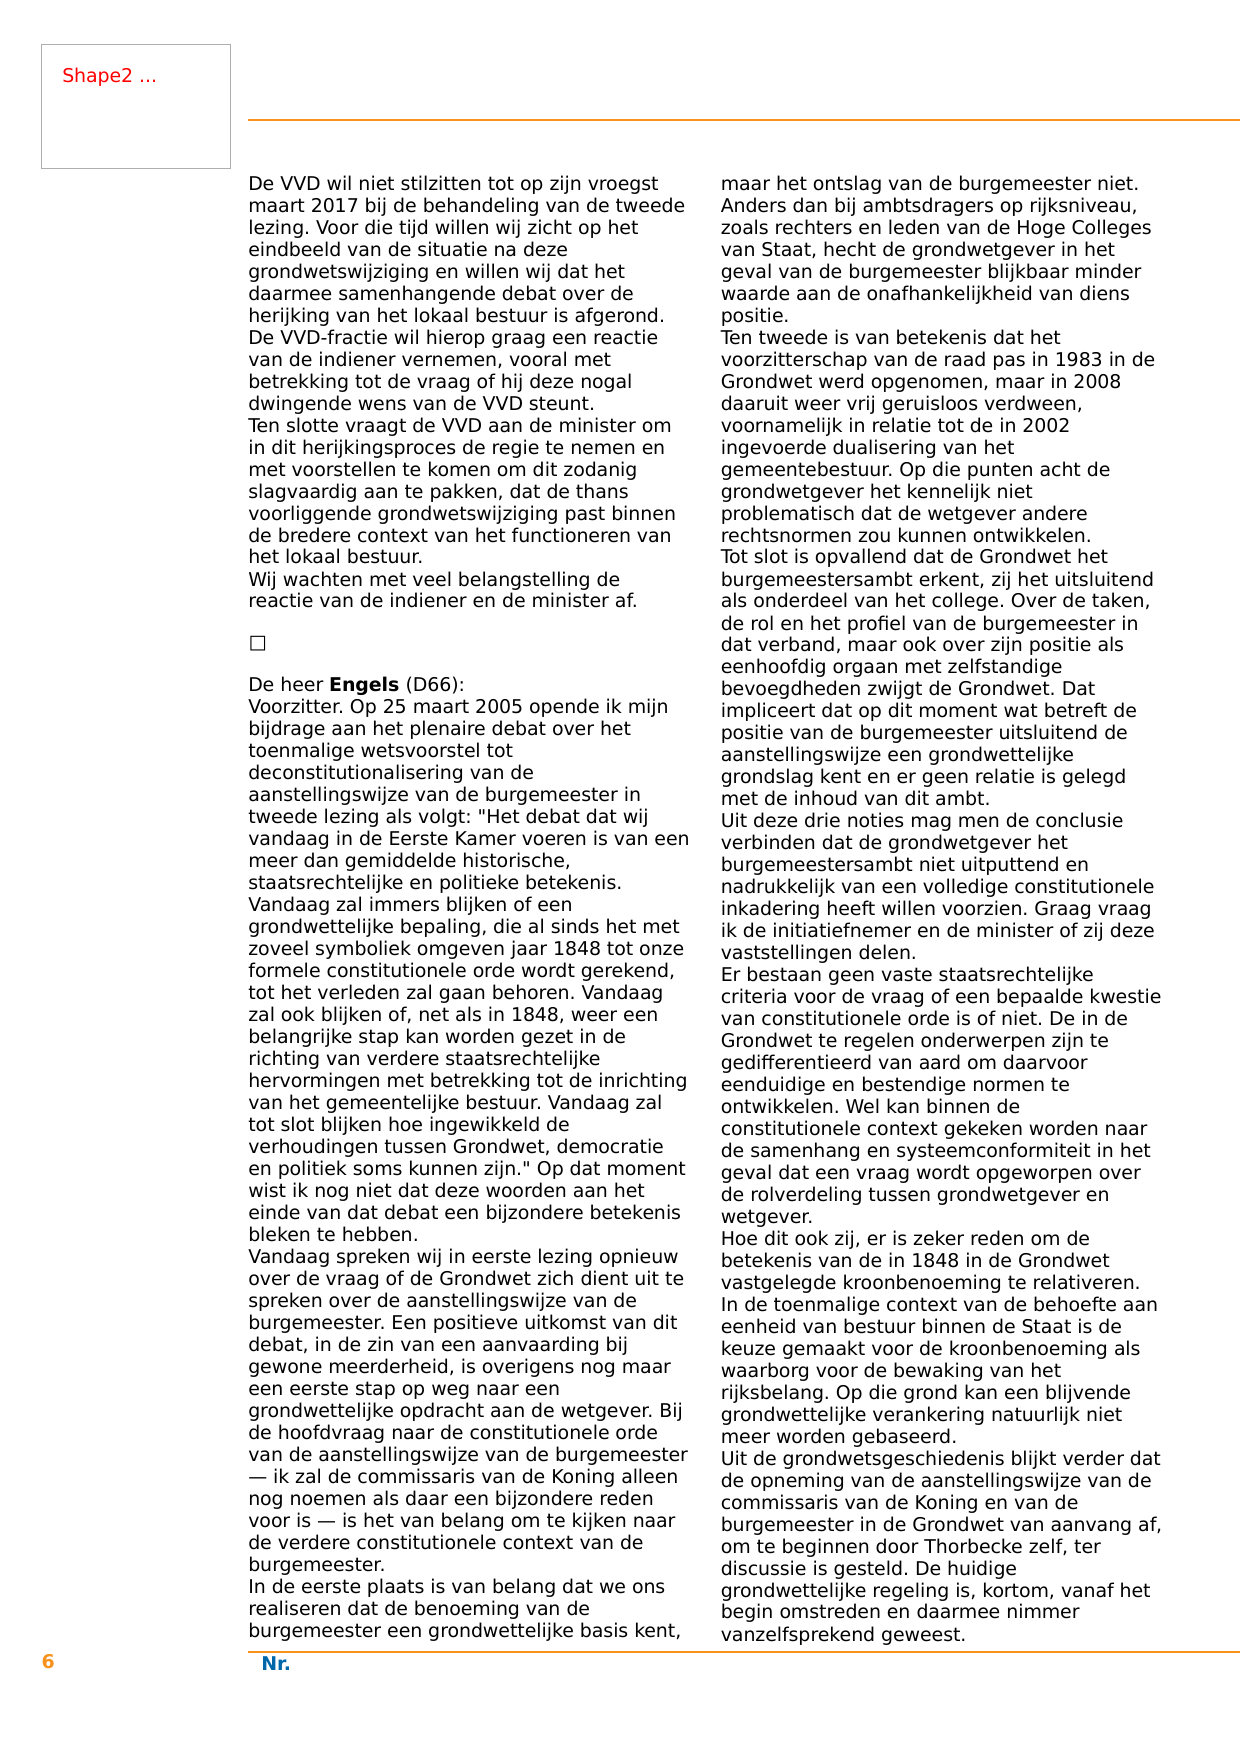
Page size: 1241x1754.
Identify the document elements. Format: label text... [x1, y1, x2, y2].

text Voorzitter. Op 25 maart 2005 opende ik mijn bijdrage aan het plenaire debat over het toenmalige wetsvoorstel tot deconstitutionalisering van de aanstellingswijze van de burgemeester in tweede lezing als volgt: "Het debat dat wij vandaag in de Eerste Kamer voeren is van een meer dan gemiddelde historische, staatsrechtelijke en politieke betekenis. Vandaag zal immers blijken of een grondwettelijke bepaling, die al sinds het met zoveel symboliek omgeven jaar 1848 tot onze formele constitutionele orde wordt gerekend, tot het verleden zal gaan behoren. Vandaag zal ook blijken of, net als in 1848, weer een belangrijke stap kan worden gezet in de richting van verdere staatsrechtelijke hervormingen met betrekking tot de inrichting van het gemeentelijke bestuur. Vandaag zal tot slot blijken hoe ingewikkeld de verhoudingen tussen Grondwet, democratie en politiek soms kunnen zijn." Op dat moment wist ik nog niet dat deze woorden aan het einde van dat debat een bijzondere betekenis bleken te hebben. [248, 696, 691, 1246]
text Tot slot is opvallend dat de Grondwet het burgemeestersambt erkent, zij het uitsluitend als onderdeel van het college. Over de taken, de rol en het profiel van de burgemeester in dat verband, maar ook over zijn positie als eenhoofdig orgaan met zelfstandige bevoegdheden zwijgt de Grondwet. Dat [721, 546, 1163, 700]
text Wij wachten met veel belangstelling de reactie van de indiener en de minister af. [248, 568, 691, 612]
text Ten tweede is van betekenis dat het voorzitterschap van de raad pas in 1983 in de Grondwet werd opgenomen, maar in 2008 daaruit weer vrij geruisloos verdween, voornamelijk in relatie tot de in 2002 ingevoerde dualisering van het gemeentebestuur. Op die punten acht de grondwetgever het kennelijk niet problematisch dat de wetgever andere rechtsnormen zou kunnen ontwikkelen. [721, 327, 1163, 546]
text impliceert dat op dit moment wat betreft de positie van de burgemeester uitsluitend de aanstellingswijze een grondwettelijke grondslag kent en er geen relatie is gelegd met de inhoud van dit ambt. [721, 700, 1163, 810]
text Ten slotte vraagt de VVD aan de minister om in dit herijkingsproces de regie te nemen en met voorstellen te komen om dit zodanig slagvaardig aan te pakken, dat de thans voorliggende grondwetswijziging past binnen de bredere context van het functioneren van het lokaal bestuur. [248, 414, 691, 568]
text De VVD wil niet stilzitten tot op zijn vroegst maart 2017 bij de behandeling van de tweede lezing. Voor die tijd willen wij zicht op het eindbeeld van de situatie na deze grondwetswijziging en willen wij dat het daarmee samenhangende debat over de herijking van het lokaal bestuur is afgerond. [248, 173, 691, 327]
text In de eerste plaats is van belang dat we ons realiseren dat de benoeming van de burgemeester een grondwettelijke basis kent, [248, 1576, 691, 1641]
text Vandaag spreken wij in eerste lezing opnieuw over de vraag of de Grondwet zich dient uit te spreken over de aanstellingswijze van de burgemeester. Een positieve uitkomst van dit debat, in de zin van een aanvaarding bij gewone meerderheid, is overigens nog maar een eerste stap op weg naar een grondwettelijke opdracht aan de wetgever. Bij de hoofdvraag naar de constitutionele orde van de aanstellingswijze van de burgemeester — ik zal de commissaris van de Koning alleen nog noemen als daar een bijzondere reden voor is — is het van belang om te kijken naar de verdere constitutionele context van de burgemeester. [248, 1246, 691, 1576]
text Uit deze drie noties mag men de conclusie verbinden dat de grondwetgever het burgemeestersambt niet uitputtend en nadrukkelijk van een volledige constitutionele inkadering heeft willen voorzien. Graag vraag ik de initiatiefnemer en de minister of zij deze vaststellingen delen. [721, 810, 1163, 964]
text Er bestaan geen vaste staatsrechtelijke criteria voor de vraag of een bepaalde kwestie van constitutionele orde is of niet. De in de Grondwet te regelen onderwerpen zijn te gedifferentieerd van aard om daarvoor eenduidige en bestendige normen te ontwikkelen. Wel kan binnen de constitutionele context gekeken worden naar de samenhang en systeemconformiteit in het geval dat een vraag wordt opgeworpen over de rolverdeling tussen grondwetgever en wetgever. [721, 964, 1163, 1228]
text De heer Engels (D66): [248, 674, 691, 696]
text Uit de grondwetsgeschiedenis blijkt verder dat de opneming van de aanstellingswijze van de commissaris van de Koning en van de burgemeester in de Grondwet van aanvang af, om te beginnen door Thorbecke zelf, ter discussie is gesteld. De huidige grondwettelijke regeling is, kortom, vanaf het begin omstreden en daarmee nimmer vanzelfsprekend geweest. [721, 1448, 1163, 1645]
text Hoe dit ook zij, er is zeker reden om de betekenis van de in 1848 in de Grondwet vastgelegde kroonbenoeming te relativeren. In de toenmalige context van de behoefte aan eenheid van bestuur binnen de Staat is de keuze gemaakt voor de kroonbenoeming als waarborg voor de bewaking van het rijksbelang. Op die grond kan een blijvende grondwettelijke verankering natuurlijk niet meer worden gebaseerd. [721, 1228, 1163, 1448]
text ⬜ [248, 632, 691, 654]
text maar het ontslag van de burgemeester niet. Anders dan bij ambtsdragers op rijksniveau, zoals rechters en leden van de Hoge Colleges van Staat, hecht de grondwetgever in het geval van de burgemeester blijkbaar minder waarde aan de onafhankelijkheid van diens positie. [721, 173, 1163, 327]
text De VVD-fractie wil hierop graag een reactie van de indiener vernemen, vooral met betrekking tot de vraag of hij deze nogal dwingende wens van de VVD steunt. [248, 327, 691, 414]
